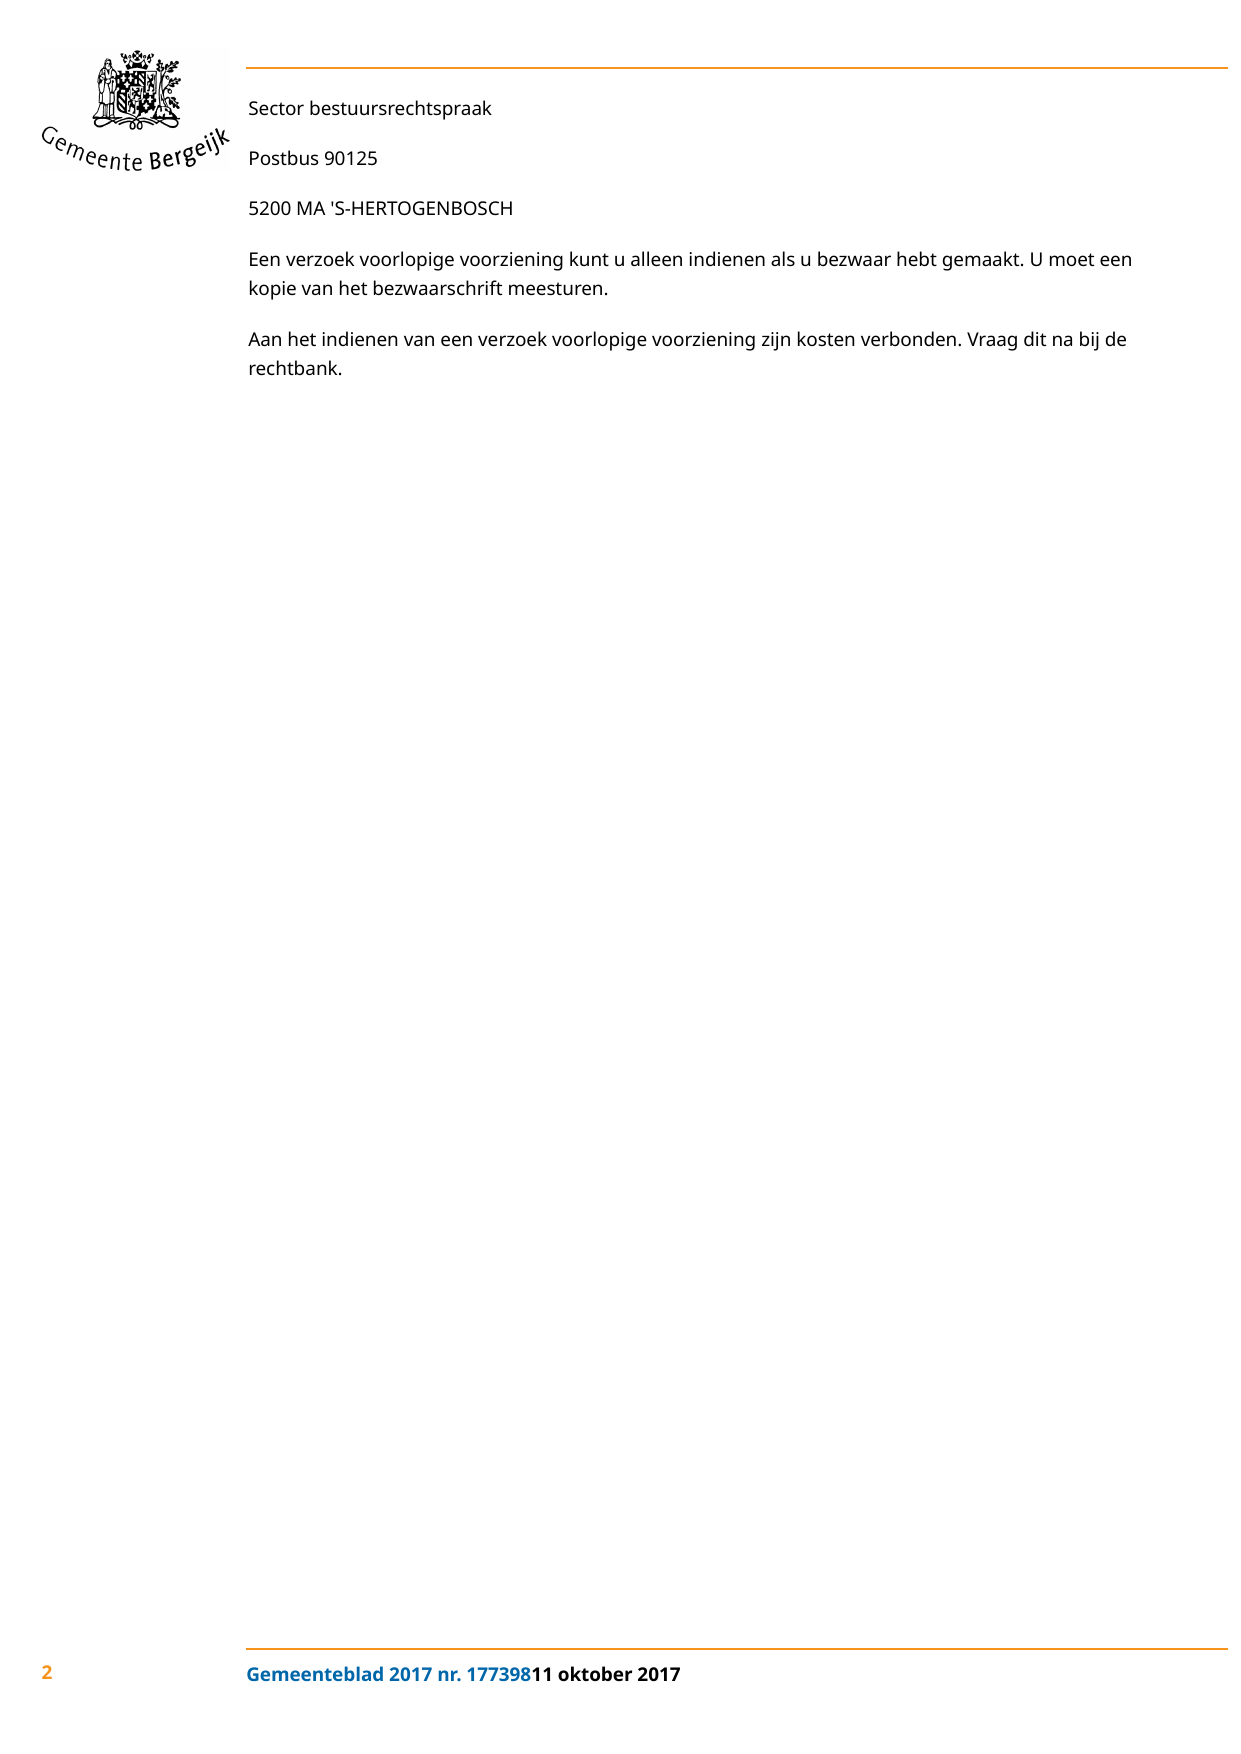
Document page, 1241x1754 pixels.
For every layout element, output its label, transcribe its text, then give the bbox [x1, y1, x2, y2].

text Een verzoek voorlopige voorziening kunt u alleen indienen als u bezwaar hebt gemaakt. U moet een kopie van het bezwaarschrift meesturen. [248, 246, 1152, 301]
picture [41, 47, 231, 172]
text Sector bestuursrechtspraak [248, 95, 1152, 121]
text 5200 MA 'S-HERTOGENBOSCH [248, 196, 1152, 221]
text Postbus 90125 [248, 145, 1152, 171]
text Aan het indienen van een verzoek voorlopige voorziening zijn kosten verbonden. Vraag dit na bij de rechtbank. [248, 326, 1152, 381]
